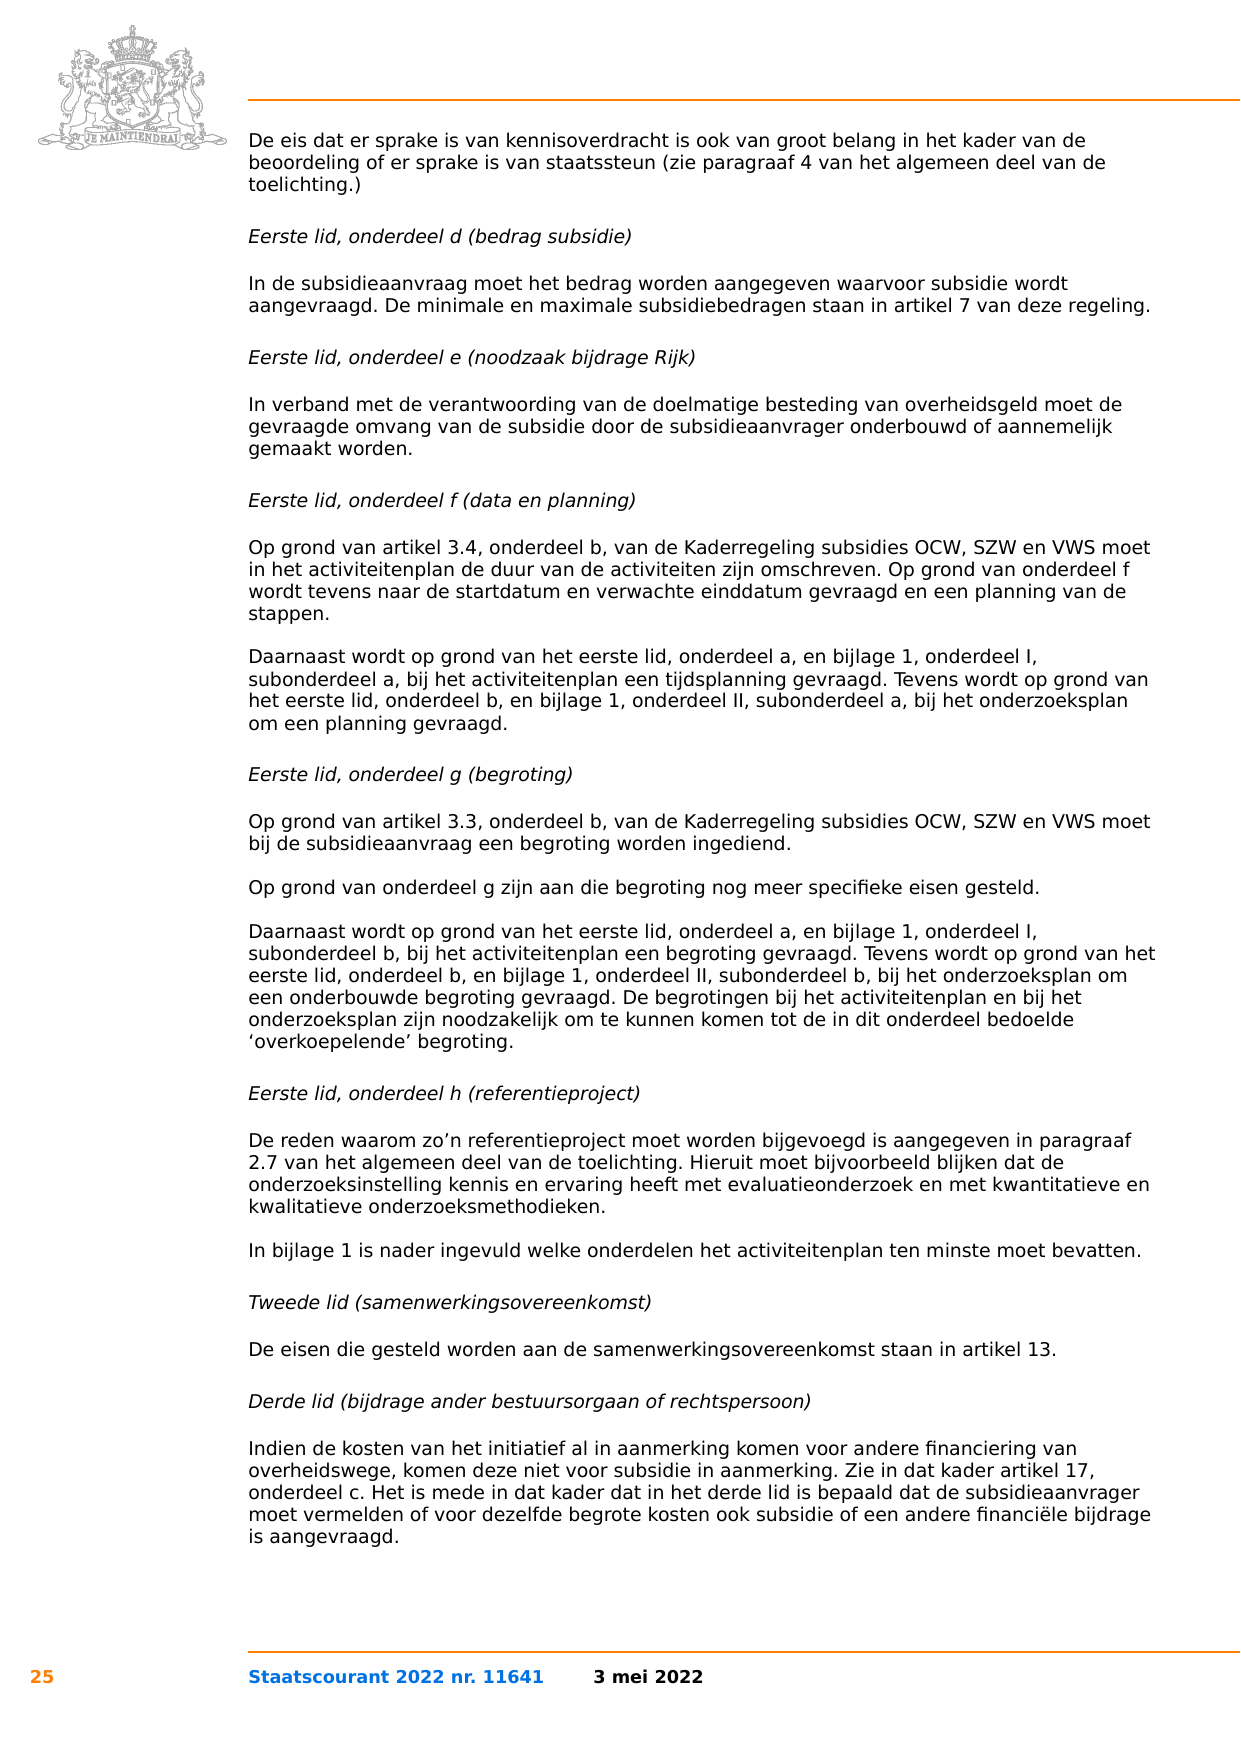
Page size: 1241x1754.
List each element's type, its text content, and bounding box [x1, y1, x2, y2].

subtitle Derde lid (bijdrage ander bestuursorgaan of rechtspersoon) [248, 1391, 1163, 1413]
text De eis dat er sprake is van kennisoverdracht is ook van groot belang in het kader van de beoordeling of er sprake is van staatssteun (zie paragraaf 4 van het algemeen deel van de toelichting.) [248, 130, 1163, 196]
subtitle Eerste lid, onderdeel d (bedrag subsidie) [248, 226, 1163, 248]
text Daarnaast wordt op grond van het eerste lid, onderdeel a, en bijlage 1, onderdeel I, subonderdeel b, bij het activiteitenplan een begroting gevraagd. Tevens wordt op grond van het eerste lid, onderdeel b, en bijlage 1, onderdeel II, subonderdeel b, bij het onderzoeksplan om een onderbouwde begroting gevraagd. De begrotingen bij het activiteitenplan en bij het onderzoeksplan zijn noodzakelijk om te kunnen komen tot de in dit onderdeel bedoelde ‘overkoepelende’ begroting. [248, 921, 1163, 1053]
subtitle Eerste lid, onderdeel e (noodzaak bijdrage Rijk) [248, 347, 1163, 369]
subtitle Eerste lid, onderdeel h (referentieproject) [248, 1083, 1163, 1105]
subtitle Tweede lid (samenwerkingsovereenkomst) [248, 1292, 1163, 1314]
text Op grond van onderdeel g zijn aan die begroting nog meer specifieke eisen gesteld. [248, 877, 1163, 899]
text De eisen die gesteld worden aan de samenwerkingsovereenkomst staan in artikel 13. [248, 1339, 1163, 1361]
text De reden waarom zo’n referentieproject moet worden bijgevoegd is aangegeven in paragraaf 2.7 van het algemeen deel van de toelichting. Hieruit moet bijvoorbeeld blijken dat de onderzoeksinstelling kennis en ervaring heeft met evaluatieonderzoek en met kwantitatieve en kwalitatieve onderzoeksmethodieken. [248, 1130, 1163, 1218]
subtitle Eerste lid, onderdeel g (begroting) [248, 764, 1163, 786]
subtitle Eerste lid, onderdeel f (data en planning) [248, 490, 1163, 512]
text Daarnaast wordt op grond van het eerste lid, onderdeel a, en bijlage 1, onderdeel I, subonderdeel a, bij het activiteitenplan een tijdsplanning gevraagd. Tevens wordt op grond van het eerste lid, onderdeel b, en bijlage 1, onderdeel II, subonderdeel a, bij het onderzoeksplan om een planning gevraagd. [248, 646, 1163, 734]
text Op grond van artikel 3.3, onderdeel b, van de Kaderregeling subsidies OCW, SZW en VWS moet bij de subsidieaanvraag een begroting worden ingediend. [248, 811, 1163, 855]
picture [38, 25, 227, 150]
text In verband met de verantwoording van de doelmatige besteding van overheidsgeld moet de gevraagde omvang van de subsidie door de subsidieaanvrager onderbouwd of aannemelijk gemaakt worden. [248, 394, 1163, 460]
text In bijlage 1 is nader ingevuld welke onderdelen het activiteitenplan ten minste moet bevatten. [248, 1240, 1163, 1262]
text Indien de kosten van het initiatief al in aanmerking komen voor andere financiering van overheidswege, komen deze niet voor subsidie in aanmerking. Zie in dat kader artikel 17, onderdeel c. Het is mede in dat kader dat in het derde lid is bepaald dat de subsidieaanvrager moet vermelden of voor dezelfde begrote kosten ook subsidie of een andere financiële bijdrage is aangevraagd. [248, 1438, 1163, 1547]
text In de subsidieaanvraag moet het bedrag worden aangegeven waarvoor subsidie wordt aangevraagd. De minimale en maximale subsidiebedragen staan in artikel 7 van deze regeling. [248, 273, 1163, 317]
text Op grond van artikel 3.4, onderdeel b, van de Kaderregeling subsidies OCW, SZW en VWS moet in het activiteitenplan de duur van de activiteiten zijn omschreven. Op grond van onderdeel f wordt tevens naar de startdatum en verwachte einddatum gevraagd en een planning van de stappen. [248, 537, 1163, 624]
